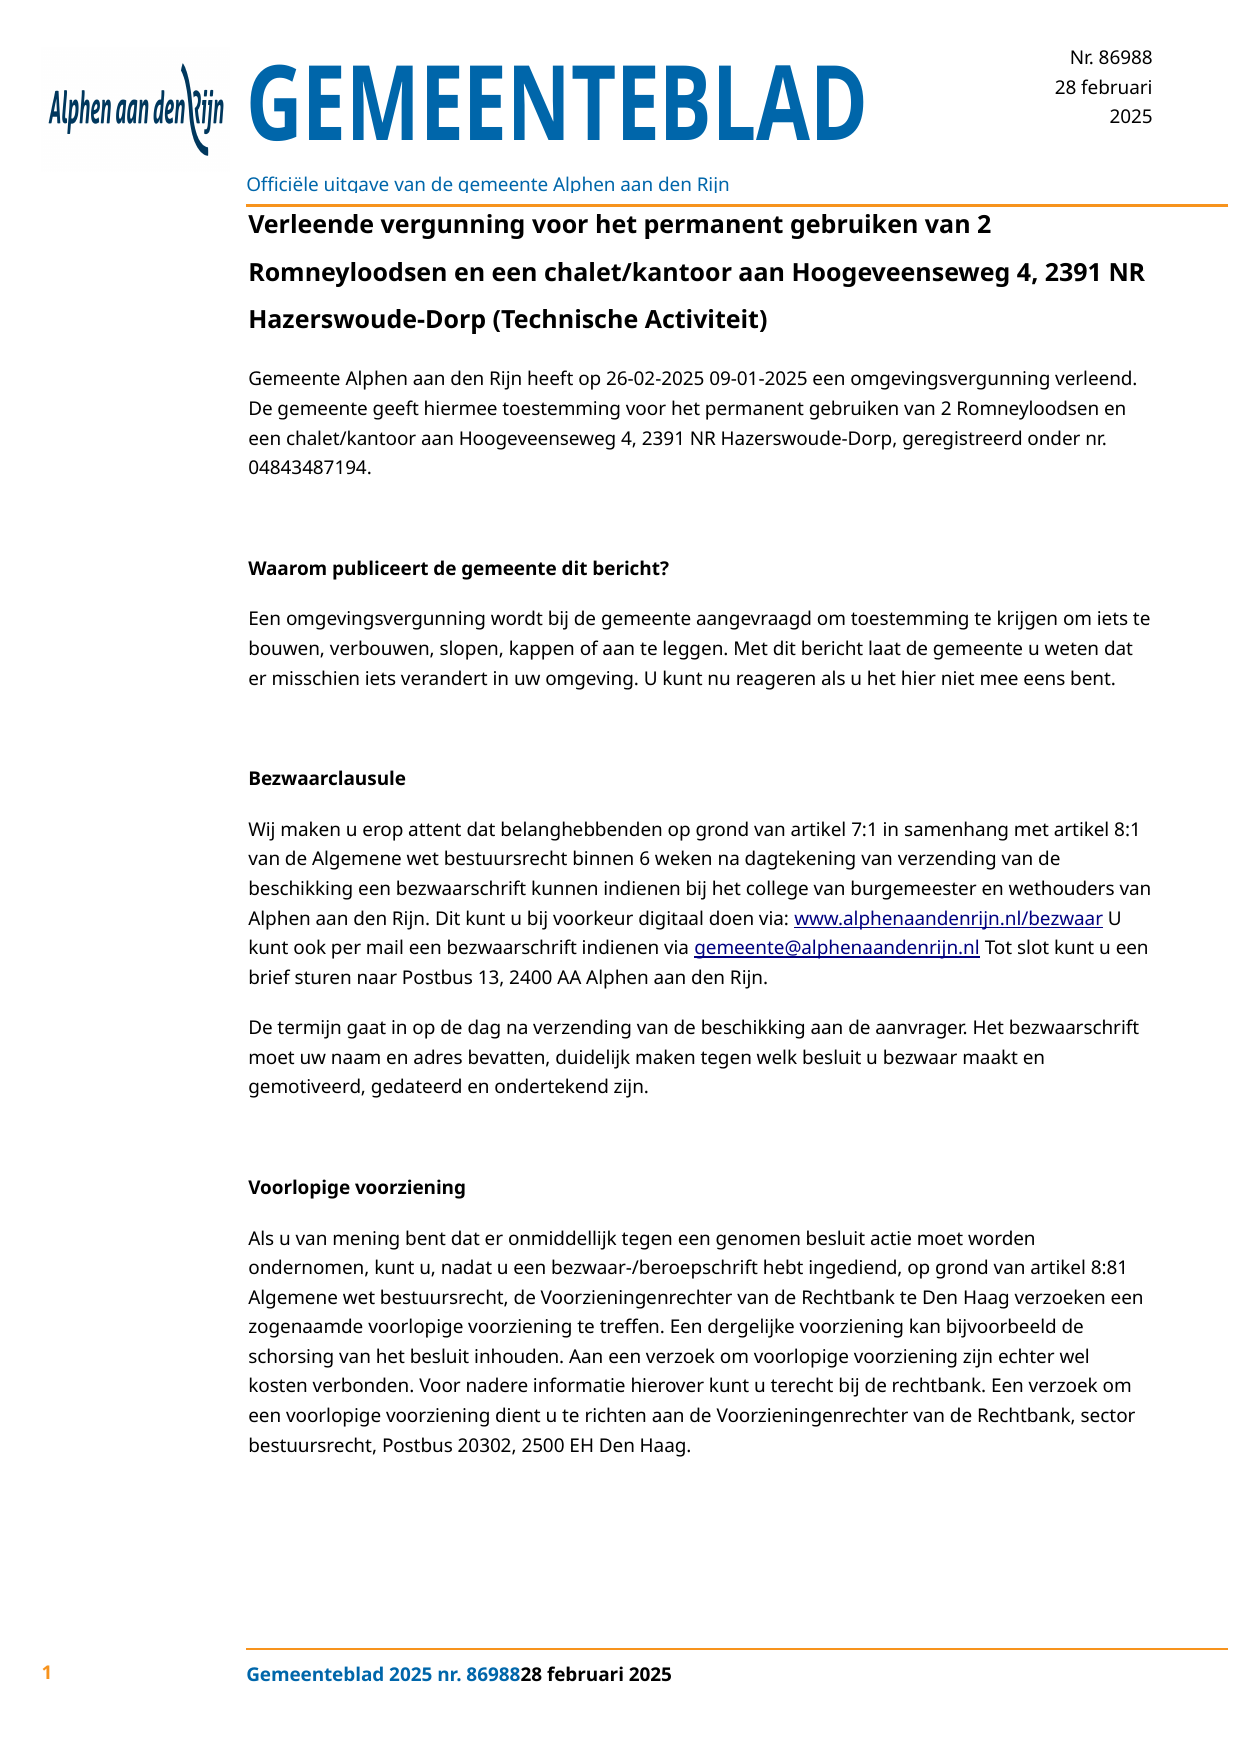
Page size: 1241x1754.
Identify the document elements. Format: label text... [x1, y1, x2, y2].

text Bezwaarclausule [248, 766, 1152, 791]
text Voorlopige voorziening [248, 1174, 1152, 1200]
text Als u van mening bent dat er onmiddellijk tegen een genomen besluit actie moet worden ondernomen, kunt u, nadat u een bezwaar-/beroepschrift hebt ingediend, op grond van artikel 8:81 Algemene wet bestuursrecht, de Voorzieningenrechter van de Rechtbank te Den Haag verzoeken een zogenaamde voorlopige voorziening te treffen. Een dergelijke voorziening kan bijvoorbeeld de schorsing van het besluit inhouden. Aan een verzoek om voorlopige voorziening zijn echter wel kosten verbonden. Voor nadere informatie hierover kunt u terecht bij de rechtbank. Een verzoek om een voorlopige voorziening dient u te richten aan de Voorzieningenrechter van de Rechtbank, sector bestuursrecht, Postbus 20302, 2500 EH Den Haag. [248, 1225, 1152, 1457]
text Verleende vergunning voor het permanent gebruiken van 2 Romneyloodsen en een chalet/kantoor aan Hoogeveenseweg 4, 2391 NR Hazerswoude-Dorp (Technische Activiteit) [248, 207, 1152, 336]
picture [41, 47, 231, 172]
text Wij maken u erop attent dat belanghebbenden op grond van artikel 7:1 in samenhang met artikel 8:1 van de Algemene wet bestuursrecht binnen 6 weken na dagtekening van verzending van de beschikking een bezwaarschrift kunnen indienen bij het college van burgemeester en wethouders van Alphen aan den Rijn. Dit kunt u bij voorkeur digitaal doen via: www.alphenaandenrijn.nl/bezwaar U kunt ook per mail een bezwaarschrift indienen via gemeente@alphenaandenrijn.nl Tot slot kunt u een brief sturen naar Postbus 13, 2400 AA Alphen aan den Rijn. [248, 816, 1152, 989]
text Gemeente Alphen aan den Rijn heeft op 26-02-2025 09-01-2025 een omgevingsvergunning verleend. De gemeente geeft hiermee toestemming voor het permanent gebruiken van 2 Romneyloodsen en een chalet/kantoor aan Hoogeveenseweg 4, 2391 NR Hazerswoude-Dorp, geregistreerd onder nr. 04843487194. [248, 366, 1152, 480]
text Een omgevingsvergunning wordt bij de gemeente aangevraagd om toestemming te krijgen om iets te bouwen, verbouwen, slopen, kappen of aan te leggen. Met dit bericht laat de gemeente u weten dat er misschien iets verandert in uw omgeving. U kunt nu reageren als u het hier niet mee eens bent. [248, 606, 1152, 690]
text Waarom publiceert de gemeente dit bericht? [248, 555, 1152, 581]
text De termijn gaat in op de dag na verzending van de beschikking aan de aanvrager. Het bezwaarschrift moet uw naam en adres bevatten, duidelijk maken tegen welk besluit u bezwaar maakt en gemotiveerd, gedateerd en ondertekend zijn. [248, 1014, 1152, 1099]
